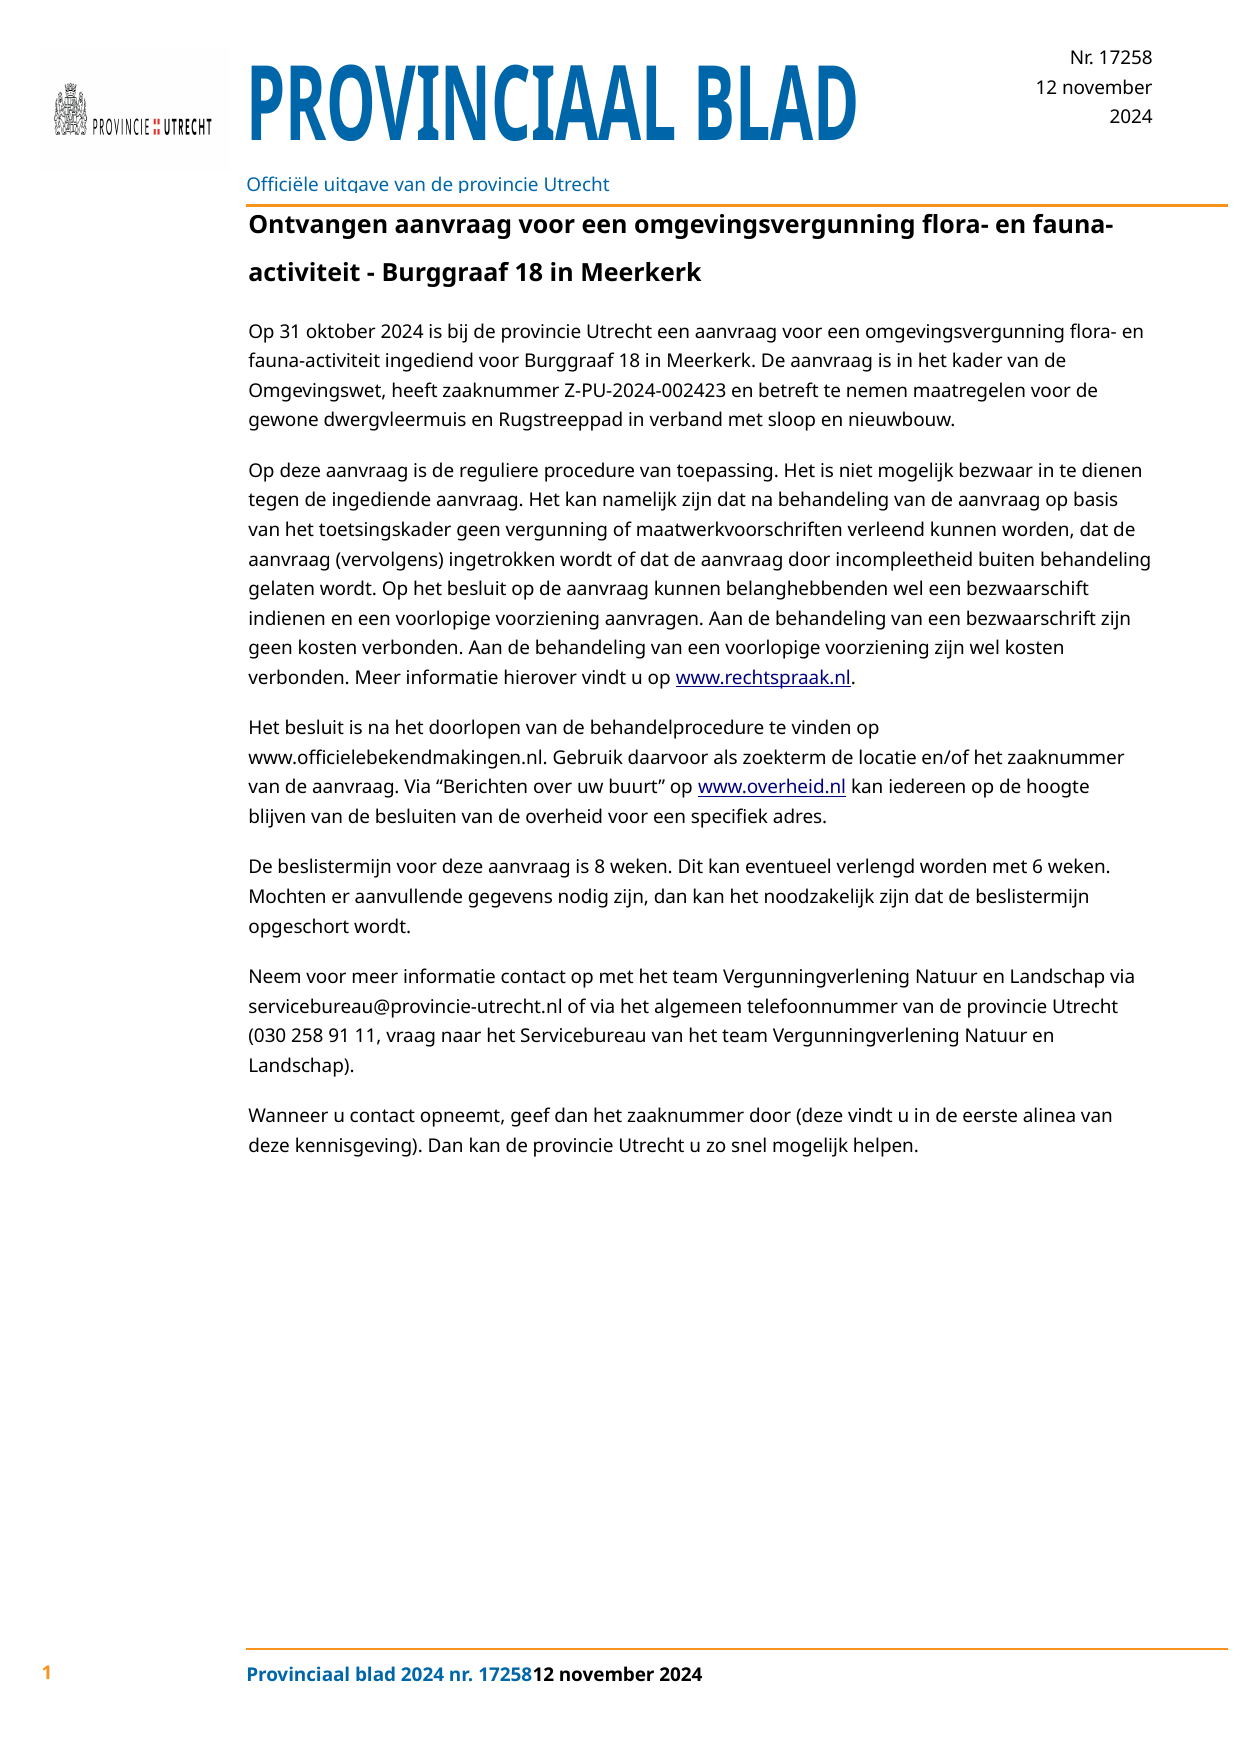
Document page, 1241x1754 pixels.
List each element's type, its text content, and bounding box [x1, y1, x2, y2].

text Neem voor meer informatie contact op met het team Vergunningverlening Natuur en Landschap via servicebureau@provincie-utrecht.nl of via het algemeen telefoonnummer van de provincie Utrecht (030 258 91 11, vraag naar het Servicebureau van het team Vergunningverlening Natuur en Landschap). [248, 963, 1152, 1078]
text De beslistermijn voor deze aanvraag is 8 weken. Dit kan eventueel verlengd worden met 6 weken. Mochten er aanvullende gegevens nodig zijn, dan kan het noodzakelijk zijn dat de beslistermijn opgeschort wordt. [248, 854, 1152, 939]
text Op deze aanvraag is de reguliere procedure van toepassing. Het is niet mogelijk bezwaar in te dienen tegen de ingediende aanvraag. Het kan namelijk zijn dat na behandeling van de aanvraag op basis van het toetsingskader geen vergunning of maatwerkvoorschriften verleend kunnen worden, dat de aanvraag (vervolgens) ingetrokken wordt of dat de aanvraag door incompleetheid buiten behandeling gelaten wordt. Op het besluit op de aanvraag kunnen belanghebbenden wel een bezwaarschift indienen en een voorlopige voorziening aanvragen. Aan de behandeling van een bezwaarschrift zijn geen kosten verbonden. Aan de behandeling van een voorlopige voorziening zijn wel kosten verbonden. Meer informatie hierover vindt u op www.rechtspraak.nl. [248, 457, 1152, 690]
text Wanneer u contact opneemt, geef dan het zaaknummer door (deze vindt u in de eerste alinea van deze kennisgeving). Dan kan de provincie Utrecht u zo snel mogelijk helpen. [248, 1102, 1152, 1158]
text Het besluit is na het doorlopen van de behandelprocedure te vinden op www.officielebekendmakingen.nl. Gebruik daarvoor als zoekterm de locatie en/of het zaaknummer van de aanvraag. Via “Berichten over uw buurt” op www.overheid.nl kan iedereen op de hoogte blijven van de besluiten van de overheid voor een specifiek adres. [248, 714, 1152, 829]
text Op 31 oktober 2024 is bij de provincie Utrecht een aanvraag voor een omgevingsvergunning flora- en fauna-activiteit ingediend voor Burggraaf 18 in Meerkerk. De aanvraag is in het kader van de Omgevingswet, heeft zaaknummer Z-PU-2024-002423 en betreft te nemen maatregelen voor de gewone dwergvleermuis en Rugstreeppad in verband met sloop en nieuwbouw. [248, 318, 1152, 432]
text Ontvangen aanvraag voor een omgevingsvergunning flora- en fauna-activiteit - Burggraaf 18 in Meerkerk [248, 207, 1152, 288]
picture [41, 47, 231, 172]
